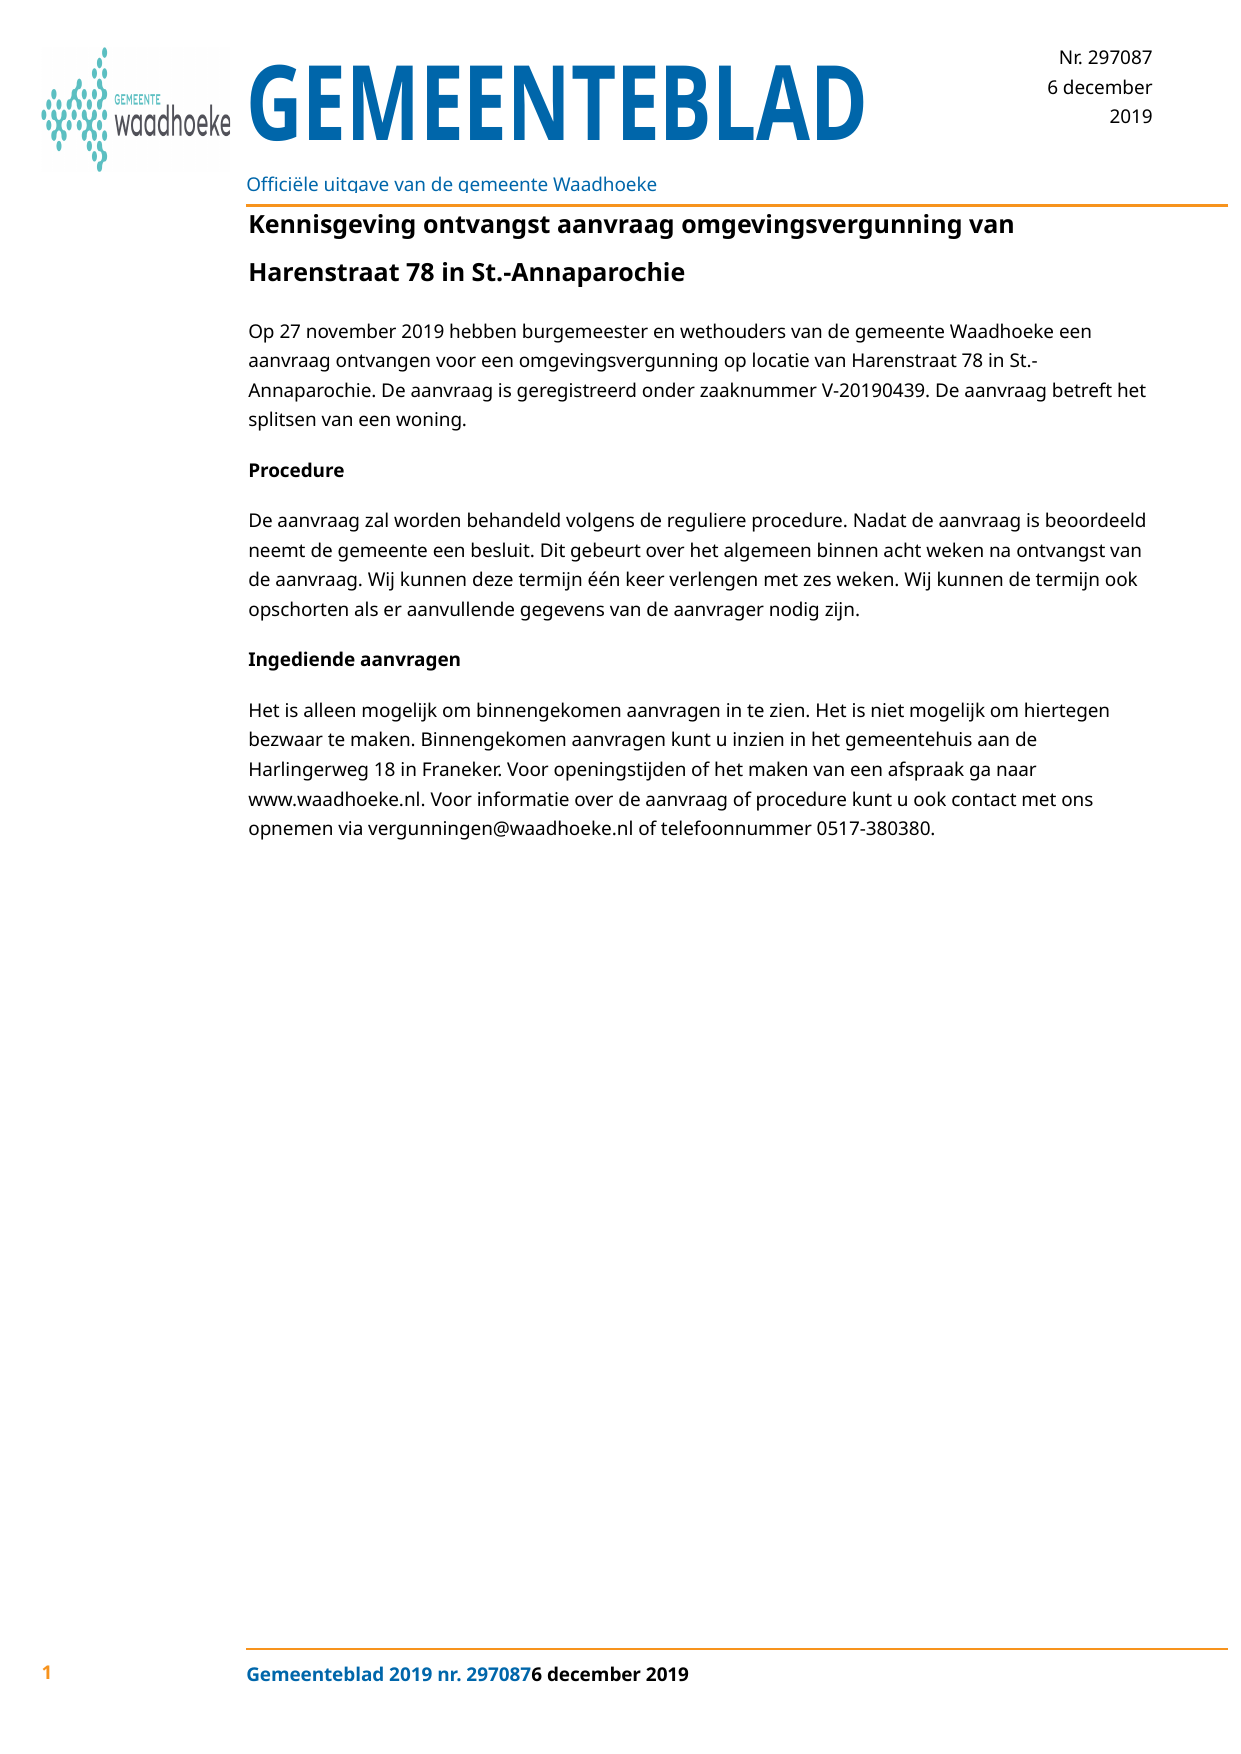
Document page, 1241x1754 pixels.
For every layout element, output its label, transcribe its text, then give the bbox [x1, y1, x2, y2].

text De aanvraag zal worden behandeld volgens de reguliere procedure. Nadat de aanvraag is beoordeeld neemt de gemeente een besluit. Dit gebeurt over het algemeen binnen acht weken na ontvangst van de aanvraag. Wij kunnen deze termijn één keer verlengen met zes weken. Wij kunnen de termijn ook opschorten als er aanvullende gegevens van de aanvrager nodig zijn. [248, 507, 1152, 622]
text Kennisgeving ontvangst aanvraag omgevingsvergunning van Harenstraat 78 in St.-Annaparochie [248, 207, 1152, 288]
text Procedure [248, 457, 1152, 483]
text Ingediende aanvragen [248, 647, 1152, 672]
text Het is alleen mogelijk om binnengekomen aanvragen in te zien. Het is niet mogelijk om hiertegen bezwaar te maken. Binnengekomen aanvragen kunt u inzien in het gemeentehuis aan de Harlingerweg 18 in Franeker. Voor openingstijden of het maken van een afspraak ga naar www.waadhoeke.nl. Voor informatie over de aanvraag of procedure kunt u ook contact met ons opnemen via vergunningen@waadhoeke.nl of telefoonnummer 0517-380380. [248, 697, 1152, 841]
picture [41, 47, 231, 172]
text Op 27 november 2019 hebben burgemeester en wethouders van de gemeente Waadhoeke een aanvraag ontvangen voor een omgevingsvergunning op locatie van Harenstraat 78 in St.-Annaparochie. De aanvraag is geregistreerd onder zaaknummer V-20190439. De aanvraag betreft het splitsen van een woning. [248, 318, 1152, 432]
